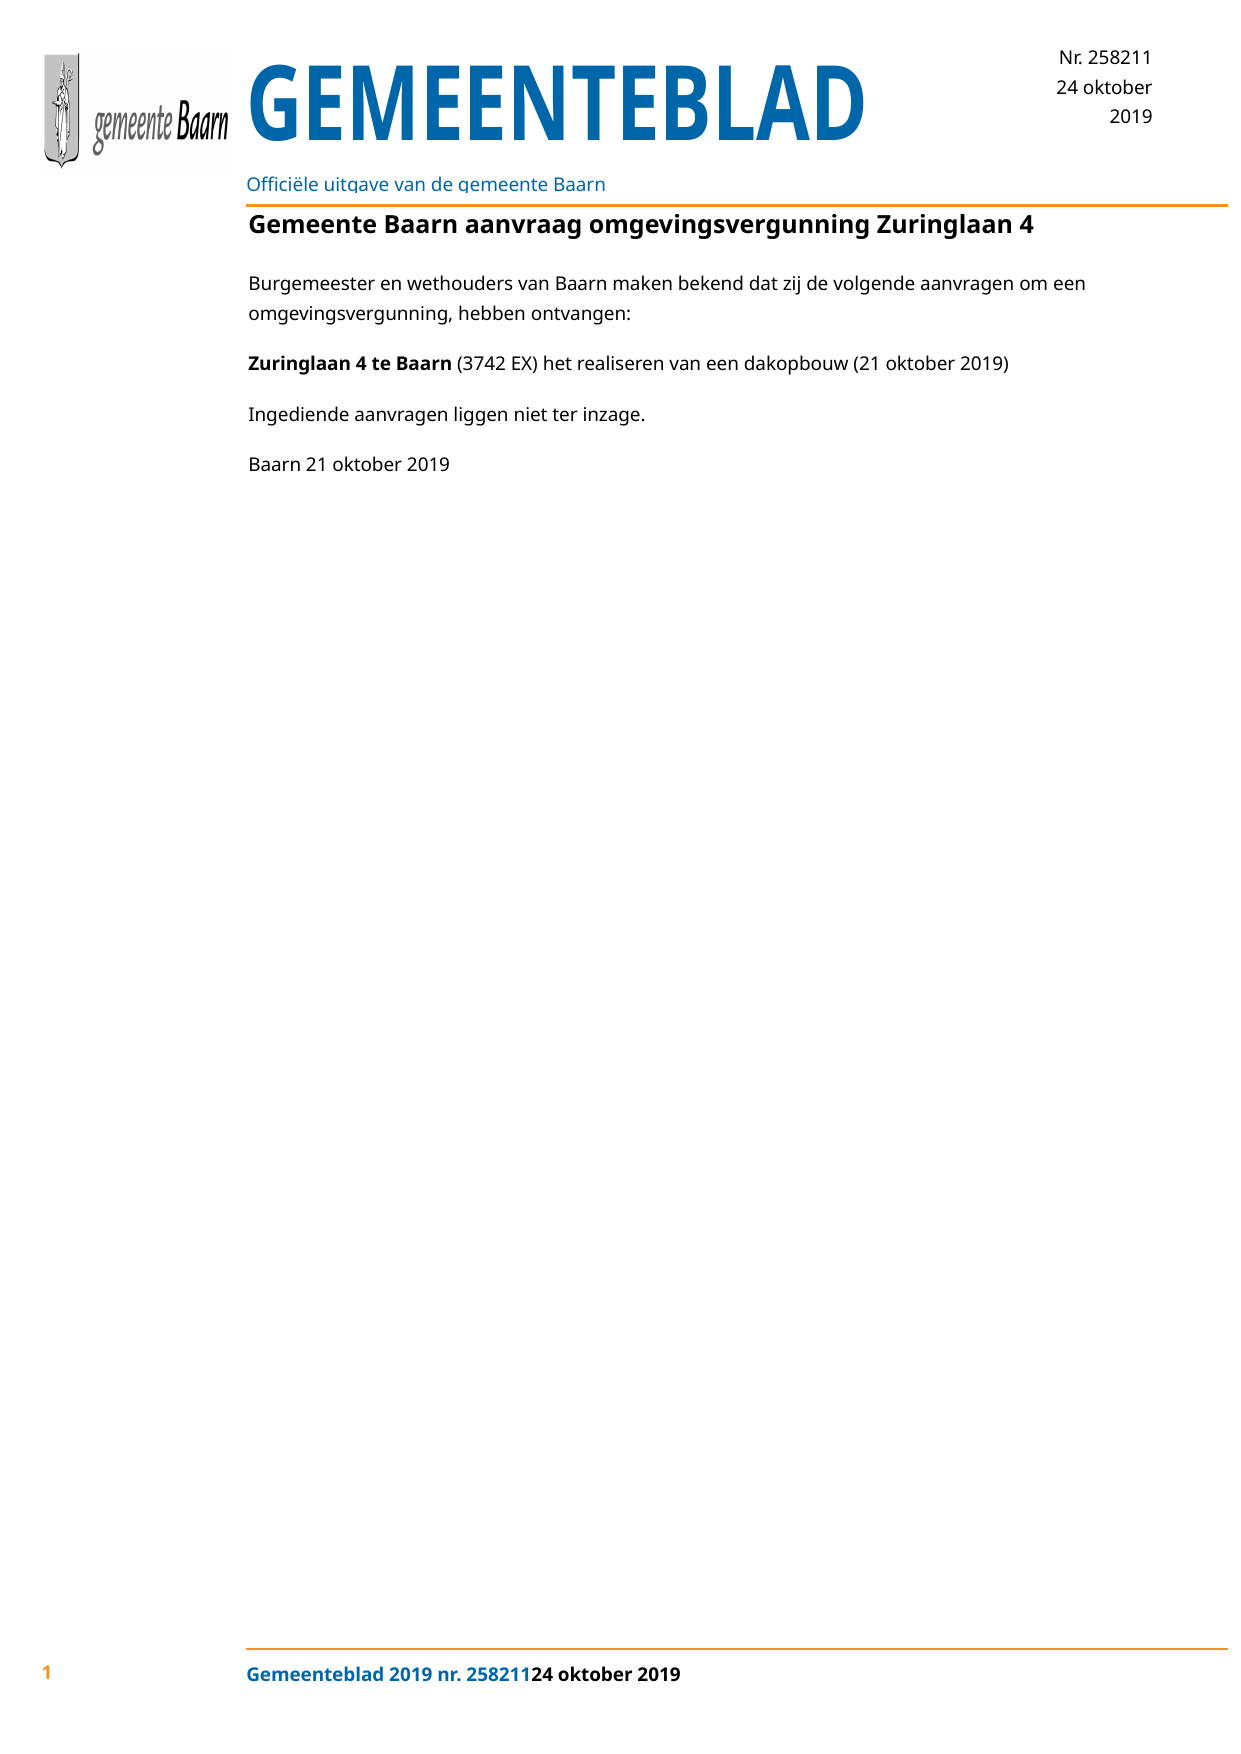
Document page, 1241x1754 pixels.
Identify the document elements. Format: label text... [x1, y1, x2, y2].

picture [41, 47, 231, 172]
text Ingediende aanvragen liggen niet ter inzage. [248, 401, 1152, 426]
text Gemeente Baarn aanvraag omgevingsvergunning Zuringlaan 4 [248, 207, 1152, 241]
text Burgemeester en wethouders van Baarn maken bekend dat zij de volgende aanvragen om een omgevingsvergunning, hebben ontvangen: [248, 270, 1152, 326]
text Baarn 21 oktober 2019 [248, 451, 1152, 477]
text Zuringlaan 4 te Baarn (3742 EX) het realiseren van een dakopbouw (21 oktober 2019) [248, 350, 1152, 376]
